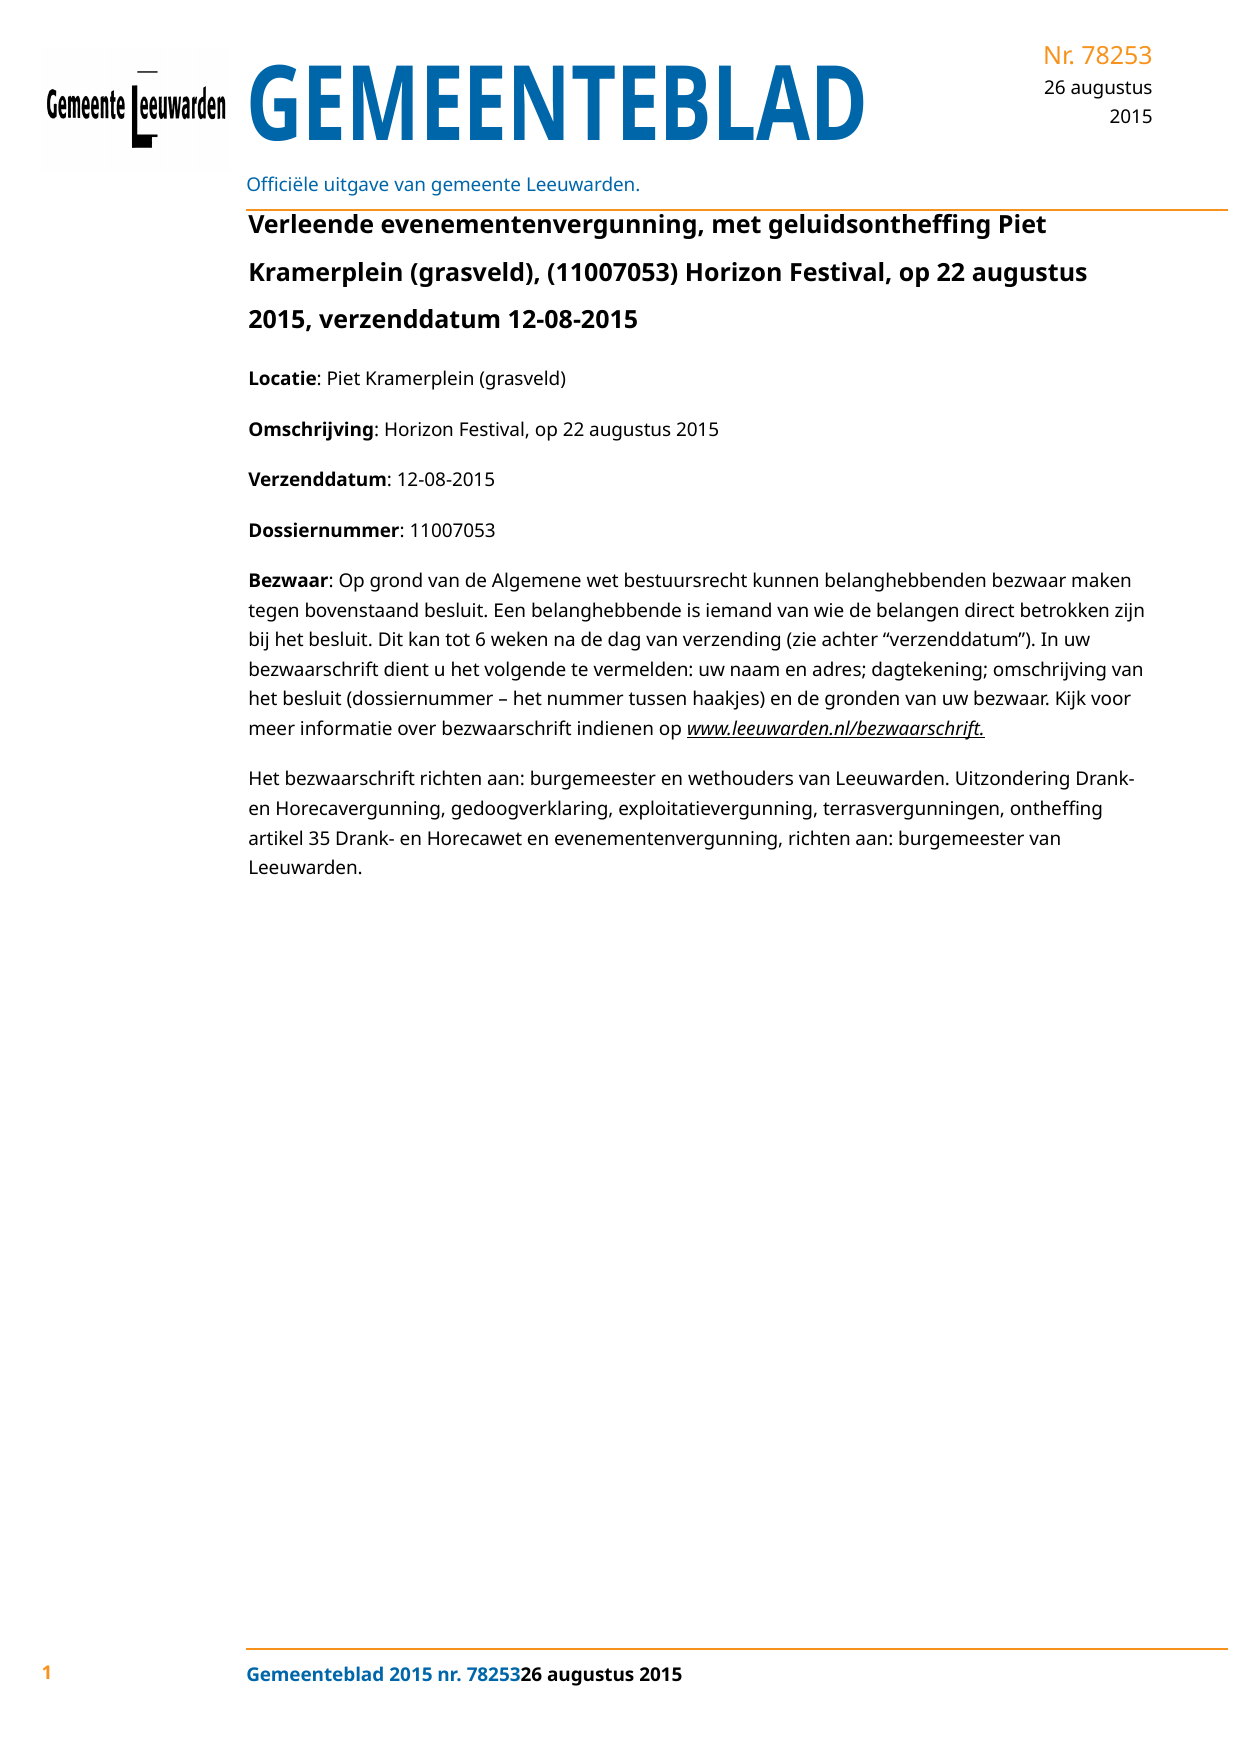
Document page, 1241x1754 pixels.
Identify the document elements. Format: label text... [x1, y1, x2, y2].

text Omschrijving: Horizon Festival, op 22 augustus 2015 [248, 416, 1152, 442]
text Locatie: Piet Kramerplein (grasveld) [248, 366, 1152, 391]
text Dossiernummer: 11007053 [248, 517, 1152, 542]
text Bezwaar: Op grond van de Algemene wet bestuursrecht kunnen belanghebbenden bezwaar maken tegen bovenstaand besluit. Een belanghebbende is iemand van wie de belangen direct betrokken zijn bij het besluit. Dit kan tot 6 weken na de dag van verzending (zie achter “verzenddatum”). In uw bezwaarschrift dient u het volgende te vermelden: uw naam en adres; dagtekening; omschrijving van het besluit (dossiernummer – het nummer tussen haakjes) en de gronden van uw bezwaar. Kijk voor meer informatie over bezwaarschrift indienen op www.leeuwarden.nl/bezwaarschrift. [248, 567, 1152, 741]
text Het bezwaarschrift richten aan: burgemeester en wethouders van Leeuwarden. Uitzondering Drank- en Horecavergunning, gedoogverklaring, exploitatievergunning, terrasvergunningen, ontheffing artikel 35 Drank- en Horecawet en evenementenvergunning, richten aan: burgemeester van Leeuwarden. [248, 766, 1152, 880]
picture [41, 47, 231, 172]
text Verleende evenementenvergunning, met geluidsontheffing Piet Kramerplein (grasveld), (11007053) Horizon Festival, op 22 augustus 2015, verzenddatum 12-08-2015 [248, 211, 1152, 336]
text Verzenddatum: 12-08-2015 [248, 466, 1152, 492]
